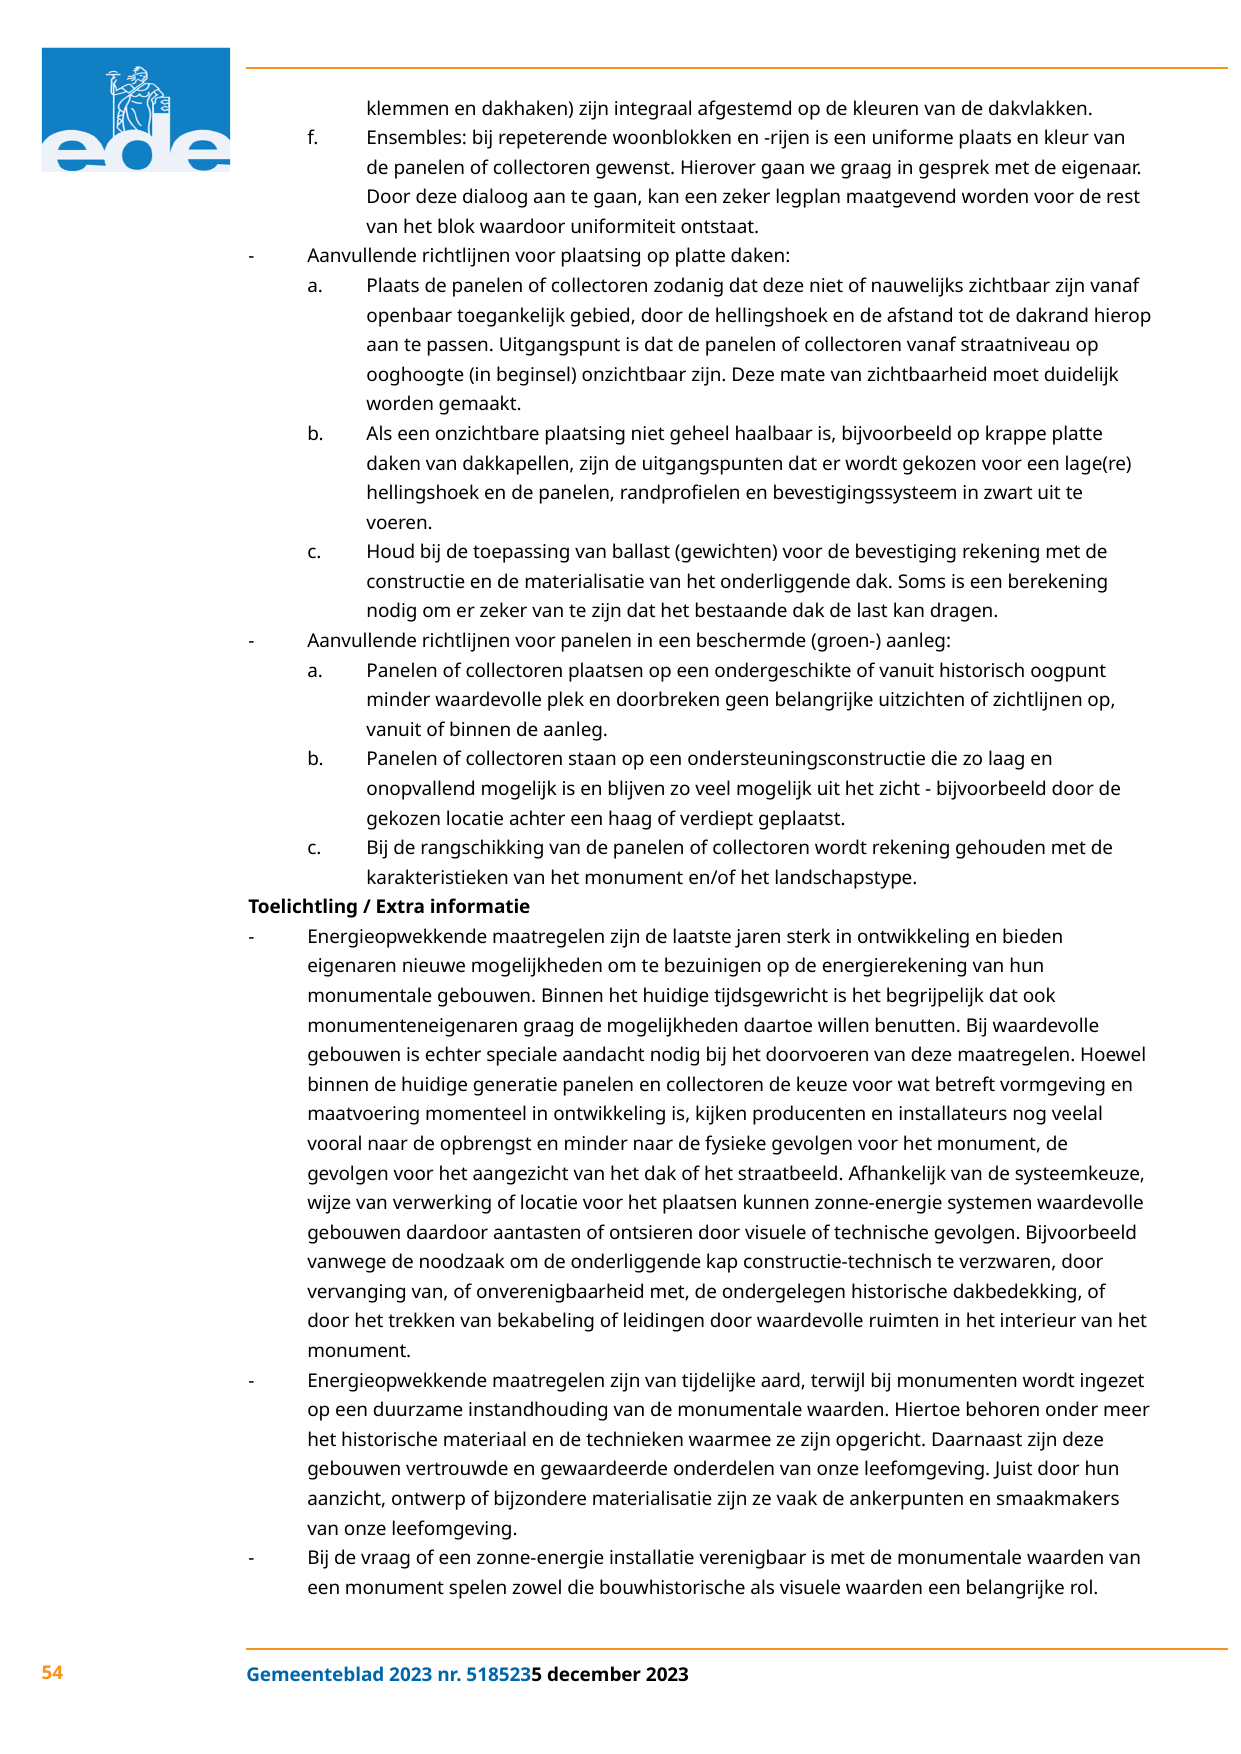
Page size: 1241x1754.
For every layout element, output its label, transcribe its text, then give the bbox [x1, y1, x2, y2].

list Ensembles: bij repeterende woonblokken en -rijen is een uniforme plaats en kleur van de panelen of collectoren gewenst. Hierover gaan we graag in gesprek met de eigenaar. Door deze dialoog aan te gaan, kan een zeker legplan maatgevend worden voor de rest van het blok waardoor uniformiteit ontstaat. [307, 124, 1152, 239]
list Energieopwekkende maatregelen zijn van tijdelijke aard, terwijl bij monumenten wordt ingezet op een duurzame instandhouding van de monumentale waarden. Hiertoe behoren onder meer het historische materiaal en de technieken waarmee ze zijn opgericht. Daarnaast zijn deze gebouwen vertrouwde en gewaardeerde onderdelen van onze leefomgeving. Juist door hun aanzicht, ontwerp of bijzondere materialisatie zijn ze vaak de ankerpunten en smaakmakers van onze leefomgeving. [248, 1367, 1152, 1541]
list Aanvullende richtlijnen voor panelen in een beschermde (groen-) aanleg: [248, 627, 1152, 653]
list klemmen en dakhaken) zijn integraal afgestemd op de kleuren van de dakvlakken. [307, 95, 1152, 121]
text Toelichtling / Extra informatie [248, 893, 1152, 919]
list Aanvullende richtlijnen voor plaatsing op platte daken: [248, 243, 1152, 268]
list Bij de vraag of een zonne-energie installatie verenigbaar is met de monumentale waarden van een monument spelen zowel die bouwhistorische als visuele waarden een belangrijke rol. [248, 1544, 1152, 1600]
list Panelen of collectoren plaatsen op een ondergeschikte of vanuit historisch oogpunt minder waardevolle plek en doorbreken geen belangrijke uitzichten of zichtlijnen op, vanuit of binnen de aanleg. [307, 657, 1152, 742]
list Bij de rangschikking van de panelen of collectoren wordt rekening gehouden met de karakteristieken van het monument en/of het landschapstype. [307, 834, 1152, 890]
list Energieopwekkende maatregelen zijn de laatste jaren sterk in ontwikkeling en bieden eigenaren nieuwe mogelijkheden om te bezuinigen op de energierekening van hun monumentale gebouwen. Binnen het huidige tijdsgewricht is het begrijpelijk dat ook monumenteneigenaren graag de mogelijkheden daartoe willen benutten. Bij waardevolle gebouwen is echter speciale aandacht nodig bij het doorvoeren van deze maatregelen. Hoewel binnen de huidige generatie panelen en collectoren de keuze voor wat betreft vormgeving en maatvoering momenteel in ontwikkeling is, kijken producenten en installateurs nog veelal vooral naar de opbrengst en minder naar de fysieke gevolgen voor het monument, de gevolgen voor het aangezicht van het dak of het straatbeeld. Afhankelijk van de systeemkeuze, wijze van verwerking of locatie voor het plaatsen kunnen zonne-energie systemen waardevolle gebouwen daardoor aantasten of ontsieren door visuele of technische gevolgen. Bijvoorbeeld vanwege de noodzaak om de onderliggende kap constructie-technisch te verzwaren, door vervanging van, of onverenigbaarheid met, de ondergelegen historische dakbedekking, of door het trekken van bekabeling of leidingen door waardevolle ruimten in het interieur van het monument. [248, 923, 1152, 1363]
list Plaats de panelen of collectoren zodanig dat deze niet of nauwelijks zichtbaar zijn vanaf openbaar toegankelijk gebied, door de hellingshoek en de afstand tot de dakrand hierop aan te passen. Uitgangspunt is dat de panelen of collectoren vanaf straatniveau op ooghoogte (in beginsel) onzichtbaar zijn. Deze mate van zichtbaarheid moet duidelijk worden gemaakt. [307, 272, 1152, 416]
picture [41, 47, 231, 172]
list Panelen of collectoren staan op een ondersteuningsconstructie die zo laag en onopvallend mogelijk is en blijven zo veel mogelijk uit het zicht - bijvoorbeeld door de gekozen locatie achter een haag of verdiept geplaatst. [307, 746, 1152, 831]
list Houd bij de toepassing van ballast (gewichten) voor de bevestiging rekening met de constructie en de materialisatie van het onderliggende dak. Soms is een berekening nodig om er zeker van te zijn dat het bestaande dak de last kan dragen. [307, 538, 1152, 623]
list Als een onzichtbare plaatsing niet geheel haalbaar is, bijvoorbeeld op krappe platte daken van dakkapellen, zijn de uitgangspunten dat er wordt gekozen voor een lage(re) hellingshoek en de panelen, randprofielen en bevestigingssysteem in zwart uit te voeren. [307, 420, 1152, 535]
